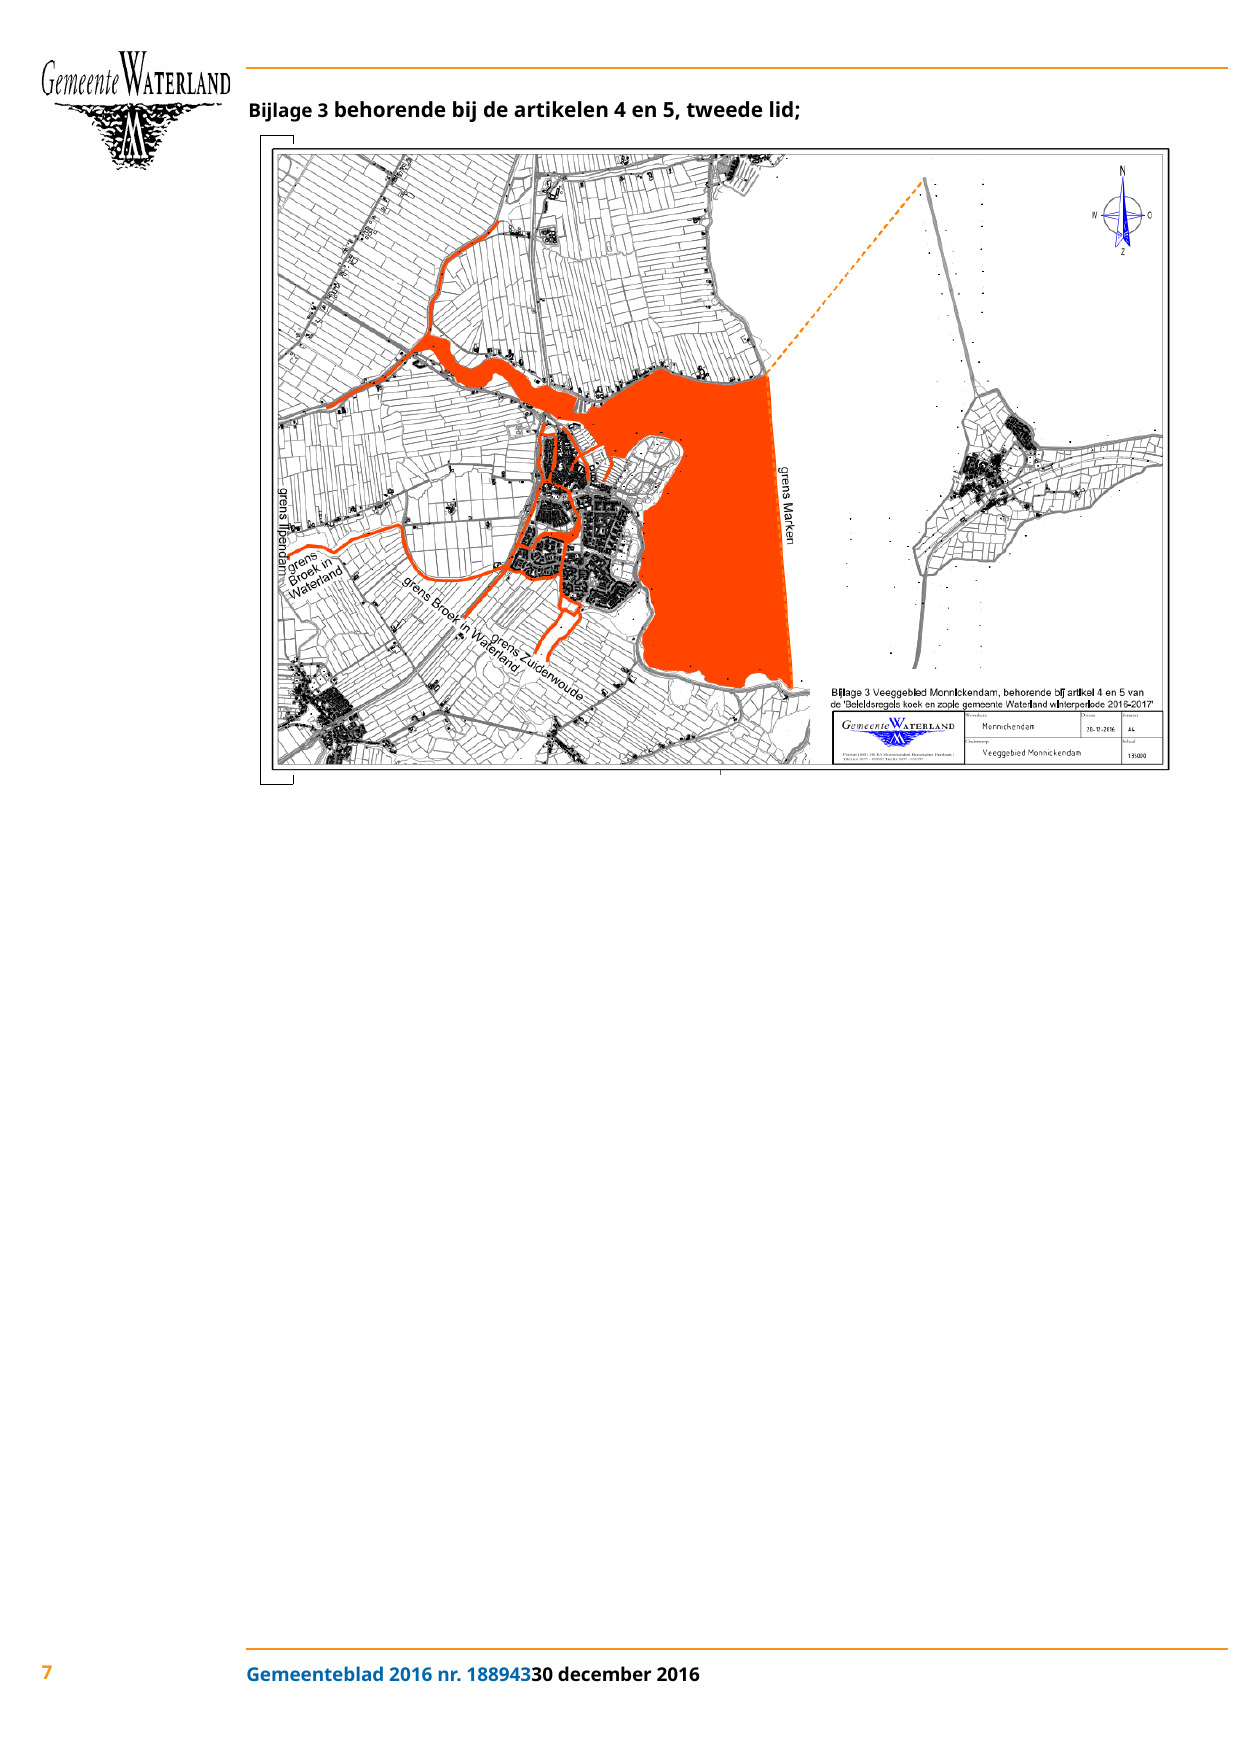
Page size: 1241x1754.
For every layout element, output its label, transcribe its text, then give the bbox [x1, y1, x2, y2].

text Bijlage 3 behorende bij de artikelen 4 en 5, tweede lid; [248, 95, 1152, 123]
picture [268, 144, 1173, 775]
picture [41, 47, 231, 172]
